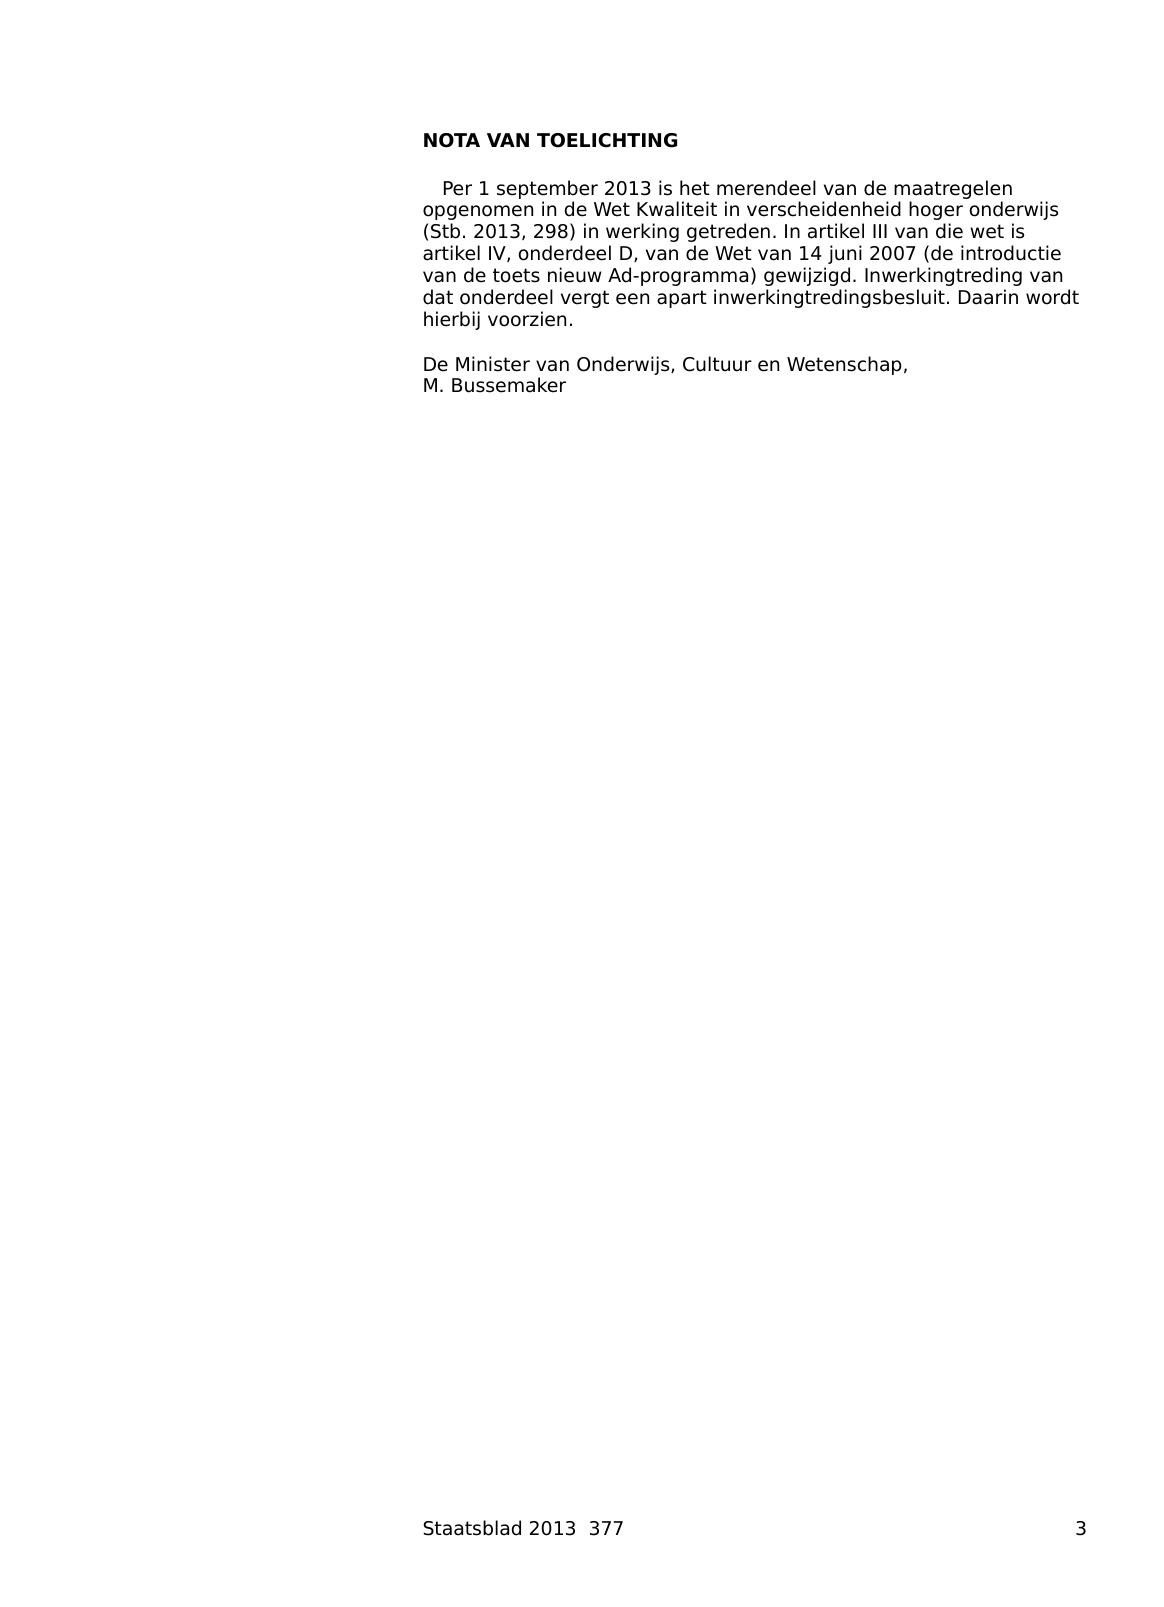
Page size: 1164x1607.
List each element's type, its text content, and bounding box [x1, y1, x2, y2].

text De Minister van Onderwijs, Cultuur en Wetenschap, M. Bussemaker [422, 353, 1087, 397]
text Per 1 september 2013 is het merendeel van de maatregelen opgenomen in de Wet Kwaliteit in verscheidenheid hoger onderwijs (Stb. 2013, 298) in werking getreden. In artikel III van die wet is artikel IV, onderdeel D, van de Wet van 14 juni 2007 (de introductie van de toets nieuw Ad-programma) gewijzigd. Inwerkingtreding van dat onderdeel vergt een apart inwerkingtredingsbesluit. Daarin wordt hierbij voorzien. [422, 177, 1087, 331]
subtitle NOTA VAN TOELICHTING [422, 130, 1087, 152]
